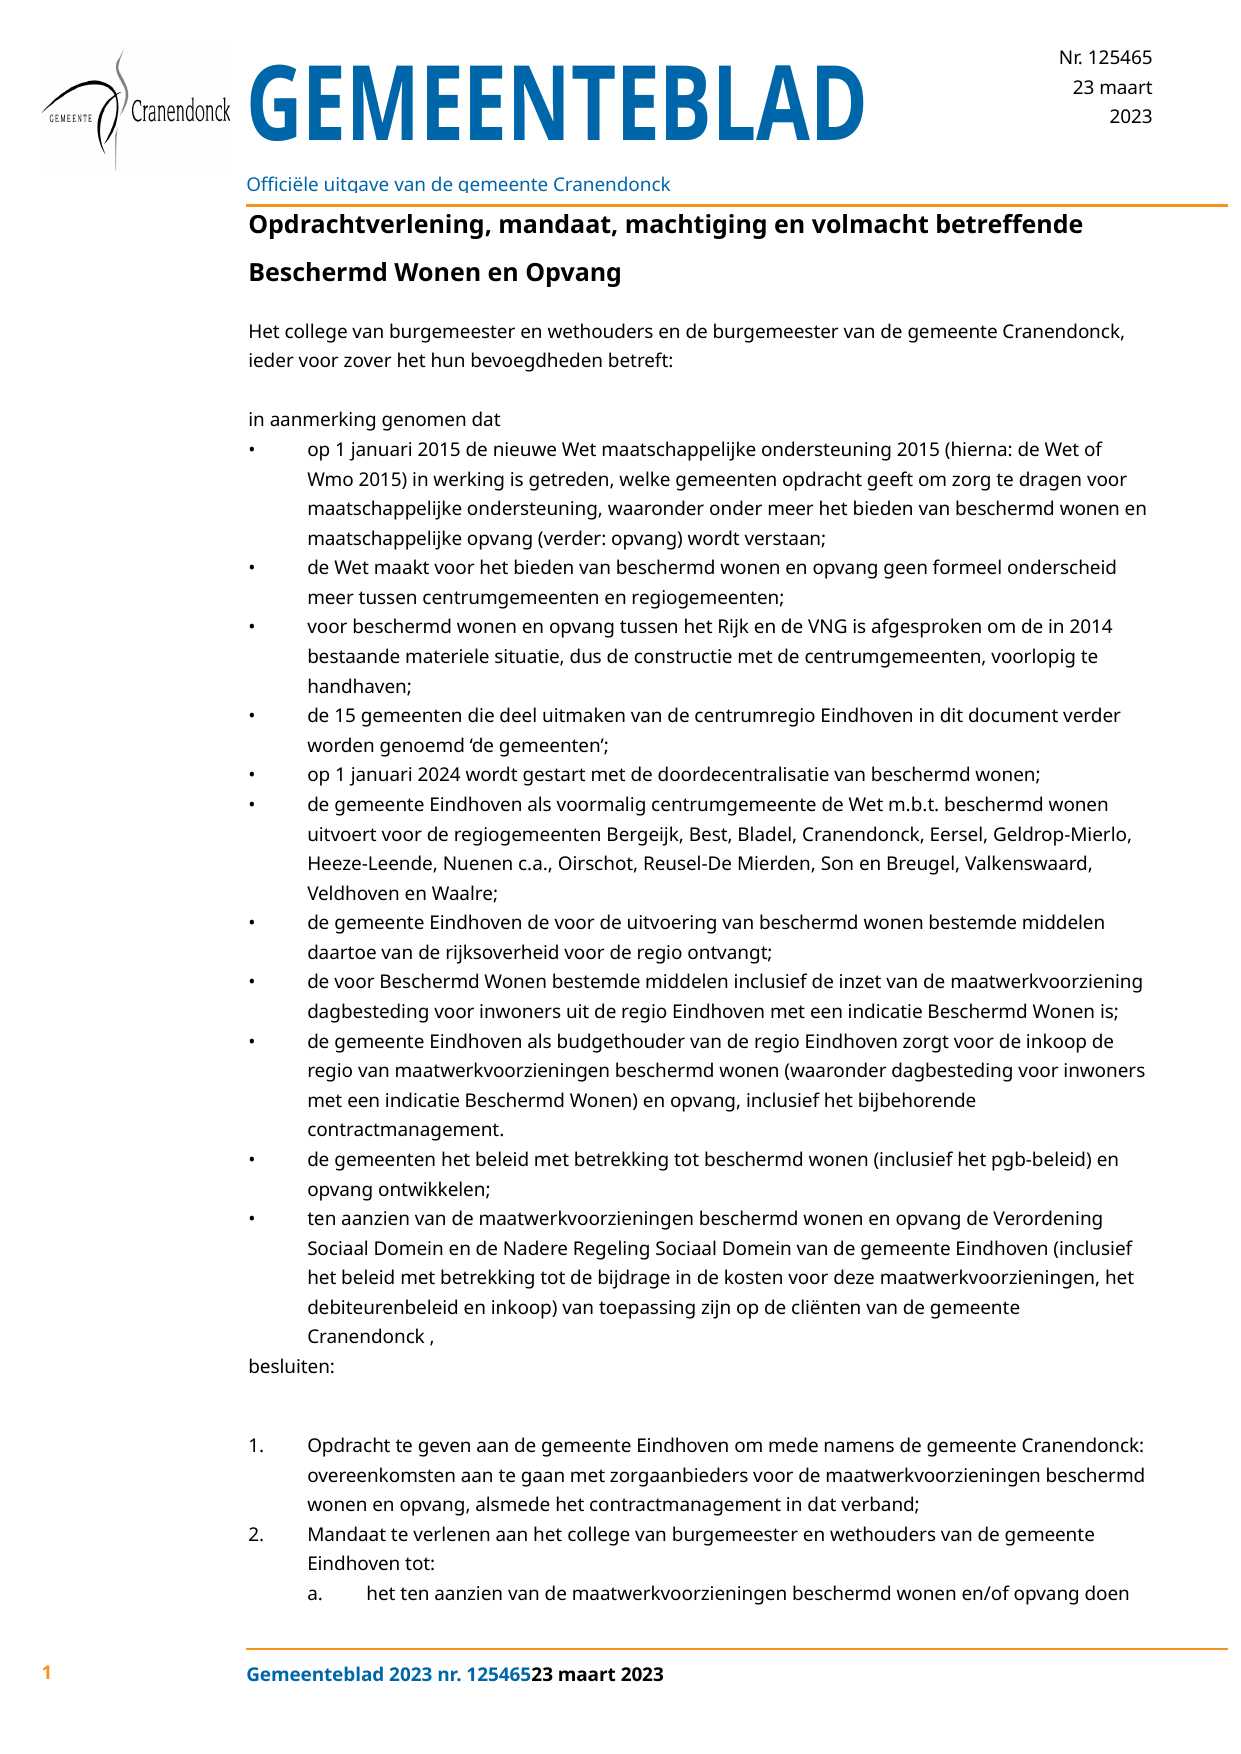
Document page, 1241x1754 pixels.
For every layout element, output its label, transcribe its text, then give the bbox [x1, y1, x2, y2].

text Het college van burgemeester en wethouders en de burgemeester van de gemeente Cranendonck, ieder voor zover het hun bevoegdheden betreft: [248, 318, 1152, 373]
list de gemeente Eindhoven als voormalig centrumgemeente de Wet m.b.t. beschermd wonen uitvoert voor de regiogemeenten Bergeijk, Best, Bladel, Cranendonck, Eersel, Geldrop-Mierlo, Heeze-Leende, Nuenen c.a., Oirschot, Reusel-De Mierden, Son en Breugel, Valkenswaard, Veldhoven en Waalre; [248, 791, 1152, 906]
list de voor Beschermd Wonen bestemde middelen inclusief de inzet van de maatwerkvoorziening dagbesteding voor inwoners uit de regio Eindhoven met een indicatie Beschermd Wonen is; [248, 969, 1152, 1024]
list voor beschermd wonen en opvang tussen het Rijk en de VNG is afgesproken om de in 2014 bestaande materiele situatie, dus de constructie met de centrumgemeenten, voorlopig te handhaven; [248, 614, 1152, 699]
list op 1 januari 2024 wordt gestart met de doordecentralisatie van beschermd wonen; [248, 762, 1152, 787]
text in aanmerking genomen dat [248, 407, 1152, 432]
list Mandaat te verlenen aan het college van burgemeester en wethouders van de gemeente Eindhoven tot: [248, 1521, 1152, 1576]
list Opdracht te geven aan de gemeente Eindhoven om mede namens de gemeente Cranendonck: overeenkomsten aan te gaan met zorgaanbieders voor de maatwerkvoorzieningen beschermd wonen en opvang, alsmede het contractmanagement in dat verband; [248, 1432, 1152, 1517]
list de gemeente Eindhoven als budgethouder van de regio Eindhoven zorgt voor de inkoop de regio van maatwerkvoorzieningen beschermd wonen (waaronder dagbesteding voor inwoners met een indicatie Beschermd Wonen) en opvang, inclusief het bijbehorende contractmanagement. [248, 1028, 1152, 1142]
list de gemeenten het beleid met betrekking tot beschermd wonen (inclusief het pgb-beleid) en opvang ontwikkelen; [248, 1146, 1152, 1202]
list ten aanzien van de maatwerkvoorzieningen beschermd wonen en opvang de Verordening Sociaal Domein en de Nadere Regeling Sociaal Domein van de gemeente Eindhoven (inclusief het beleid met betrekking tot de bijdrage in de kosten voor deze maatwerkvoorzieningen, het debiteurenbeleid en inkoop) van toepassing zijn op de cliënten van de gemeente Cranendonck , [248, 1205, 1152, 1349]
list het ten aanzien van de maatwerkvoorzieningen beschermd wonen en/of opvang doen [307, 1580, 1152, 1606]
list de Wet maakt voor het bieden van beschermd wonen en opvang geen formeel onderscheid meer tussen centrumgemeenten en regiogemeenten; [248, 554, 1152, 610]
list de gemeente Eindhoven de voor de uitvoering van beschermd wonen bestemde middelen daartoe van de rijksoverheid voor de regio ontvangt; [248, 909, 1152, 965]
text besluiten: [248, 1353, 1152, 1379]
text Opdrachtverlening, mandaat, machtiging en volmacht betreffende Beschermd Wonen en Opvang [248, 207, 1152, 288]
list de 15 gemeenten die deel uitmaken van de centrumregio Eindhoven in dit document verder worden genoemd ‘de gemeenten’; [248, 702, 1152, 758]
list op 1 januari 2015 de nieuwe Wet maatschappelijke ondersteuning 2015 (hierna: de Wet of Wmo 2015) in werking is getreden, welke gemeenten opdracht geeft om zorg te dragen voor maatschappelijke ondersteuning, waaronder onder meer het bieden van beschermd wonen en maatschappelijke opvang (verder: opvang) wordt verstaan; [248, 436, 1152, 551]
picture [41, 47, 231, 172]
